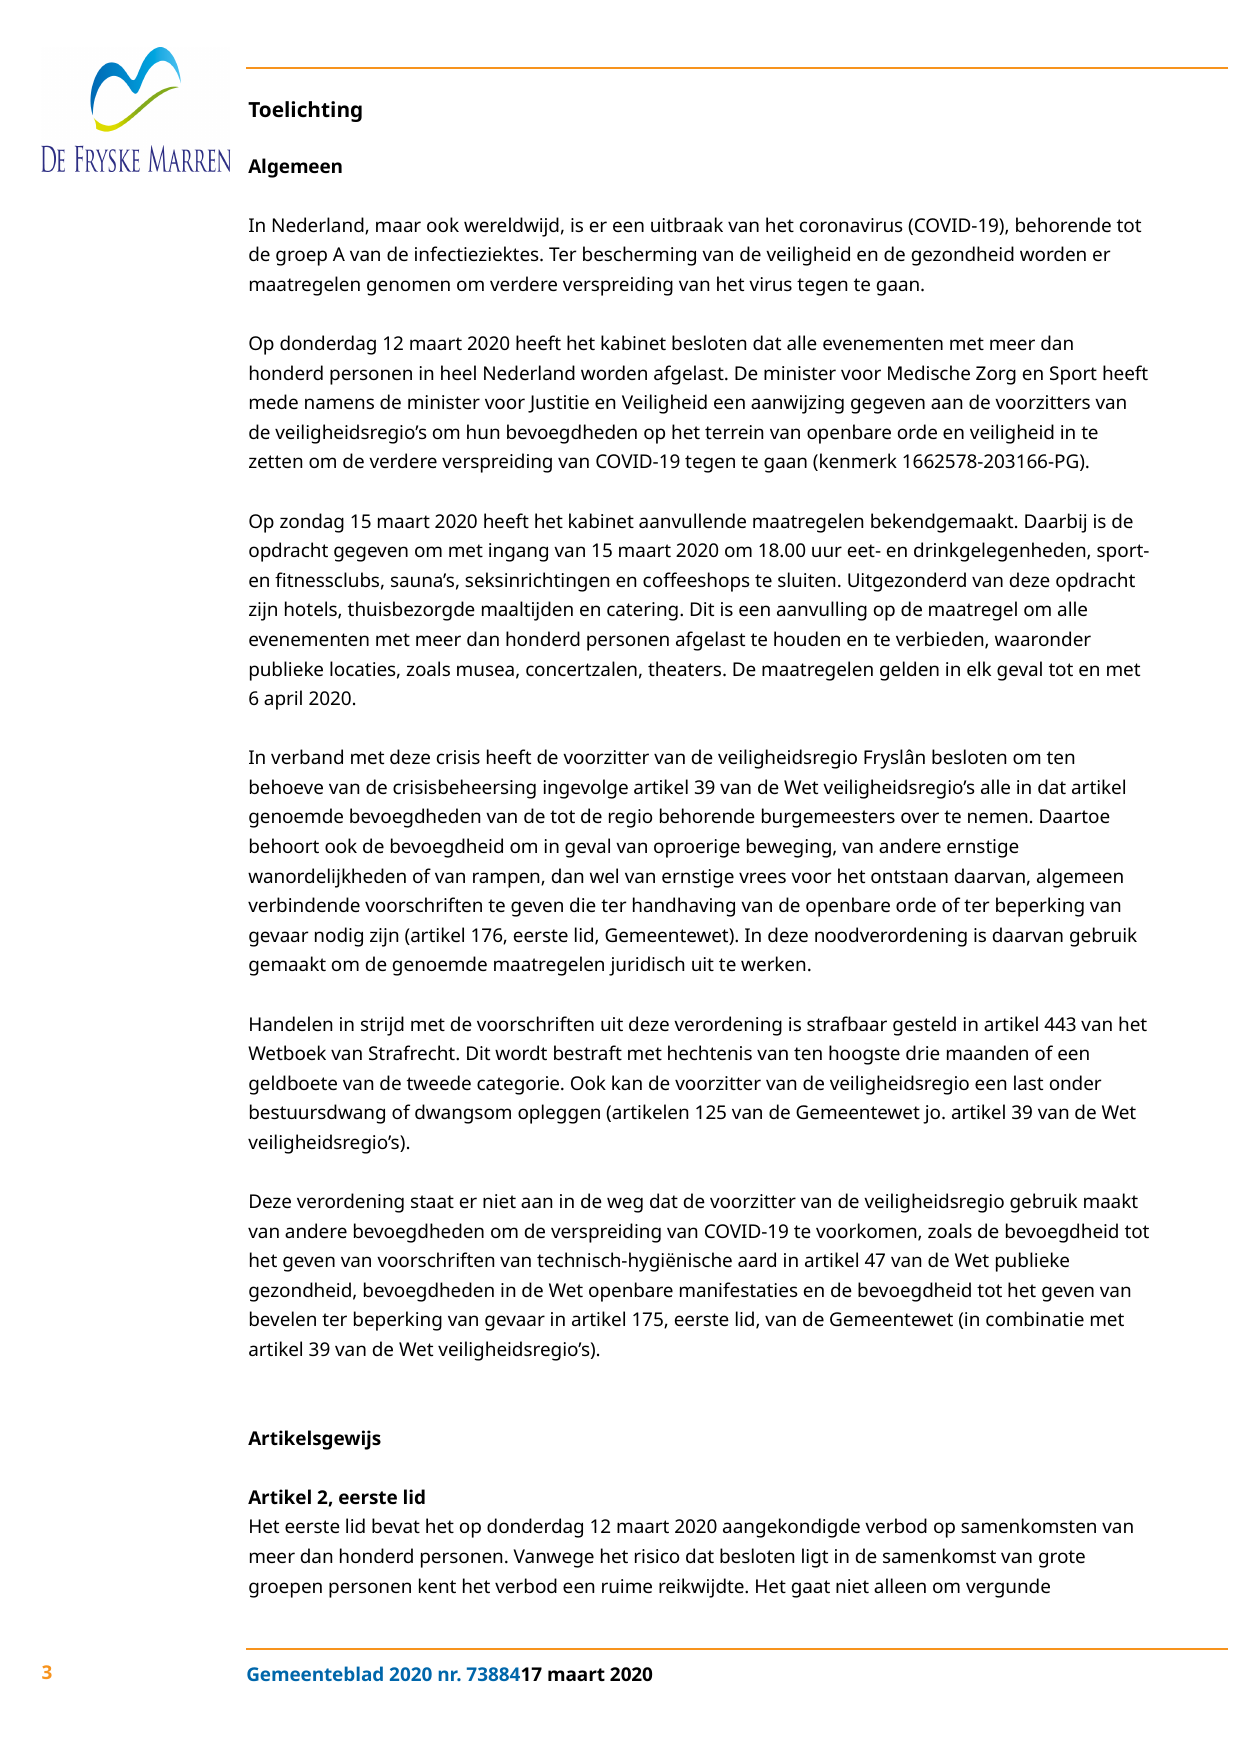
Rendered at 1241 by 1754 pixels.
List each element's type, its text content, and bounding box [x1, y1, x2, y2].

text Handelen in strijd met de voorschriften uit deze verordening is strafbaar gesteld in artikel 443 van het Wetboek van Strafrecht. Dit wordt bestraft met hechtenis van ten hoogste drie maanden of een geldboete van de tweede categorie. Ook kan de voorzitter van de veiligheidsregio een last onder bestuursdwang of dwangsom opleggen (artikelen 125 van de Gemeentewet jo. artikel 39 van de Wet veiligheidsregio’s). [248, 1011, 1152, 1155]
text In verband met deze crisis heeft de voorzitter van de veiligheidsregio Fryslân besloten om ten behoeve van de crisisbeheersing ingevolge artikel 39 van de Wet veiligheidsregio’s alle in dat artikel genoemde bevoegdheden van de tot de regio behorende burgemeesters over te nemen. Daartoe behoort ook de bevoegdheid om in geval van oproerige beweging, van andere ernstige wanordelijkheden of van rampen, dan wel van ernstige vrees voor het ontstaan daarvan, algemeen verbindende voorschriften te geven die ter handhaving van de openbare orde of ter beperking van gevaar nodig zijn (artikel 176, eerste lid, Gemeentewet). In deze noodverordening is daarvan gebruik gemaakt om de genoemde maatregelen juridisch uit te werken. [248, 744, 1152, 977]
text Algemeen [248, 153, 1152, 179]
text In Nederland, maar ook wereldwijd, is er een uitbraak van het coronavirus (COVID-19), behorende tot de groep A van de infectieziektes. Ter bescherming van de veiligheid en de gezondheid worden er maatregelen genomen om verdere verspreiding van het virus tegen te gaan. [248, 212, 1152, 297]
text Op donderdag 12 maart 2020 heeft het kabinet besloten dat alle evenementen met meer dan honderd personen in heel Nederland worden afgelast. De minister voor Medische Zorg en Sport heeft mede namens de minister voor Justitie en Veiligheid een aanwijzing gegeven aan de voorzitters van de veiligheidsregio’s om hun bevoegdheden op het terrein van openbare orde en veiligheid in te zetten om de verdere verspreiding van COVID-19 tegen te gaan (kenmerk 1662578-203166-PG). [248, 330, 1152, 474]
text Artikel 2, eerste lid [248, 1484, 1152, 1510]
text Het eerste lid bevat het op donderdag 12 maart 2020 aangekondigde verbod op samenkomsten van meer dan honderd personen. Vanwege het risico dat besloten ligt in de samenkomst van grote groepen personen kent het verbod een ruime reikwijdte. Het gaat niet alleen om vergunde [248, 1514, 1152, 1599]
picture [41, 47, 231, 172]
text Toelichting [248, 95, 1152, 123]
text Deze verordening staat er niet aan in de weg dat de voorzitter van de veiligheidsregio gebruik maakt van andere bevoegdheden om de verspreiding van COVID-19 te voorkomen, zoals de bevoegdheid tot het geven van voorschriften van technisch-hygiënische aard in artikel 47 van de Wet publieke gezondheid, bevoegdheden in de Wet openbare manifestaties en de bevoegdheid tot het geven van bevelen ter beperking van gevaar in artikel 175, eerste lid, van de Gemeentewet (in combinatie met artikel 39 van de Wet veiligheidsregio’s). [248, 1188, 1152, 1362]
text Op zondag 15 maart 2020 heeft het kabinet aanvullende maatregelen bekendgemaakt. Daarbij is de opdracht gegeven om met ingang van 15 maart 2020 om 18.00 uur eet- en drinkgelegenheden, sport- en fitnessclubs, sauna’s, seksinrichtingen en coffeeshops te sluiten. Uitgezonderd van deze opdracht zijn hotels, thuisbezorgde maaltijden en catering. Dit is een aanvulling op de maatregel om alle evenementen met meer dan honderd personen afgelast te houden en te verbieden, waaronder publieke locaties, zoals musea, concertzalen, theaters. De maatregelen gelden in elk geval tot en met 6 april 2020. [248, 508, 1152, 711]
text Artikelsgewijs [248, 1425, 1152, 1451]
